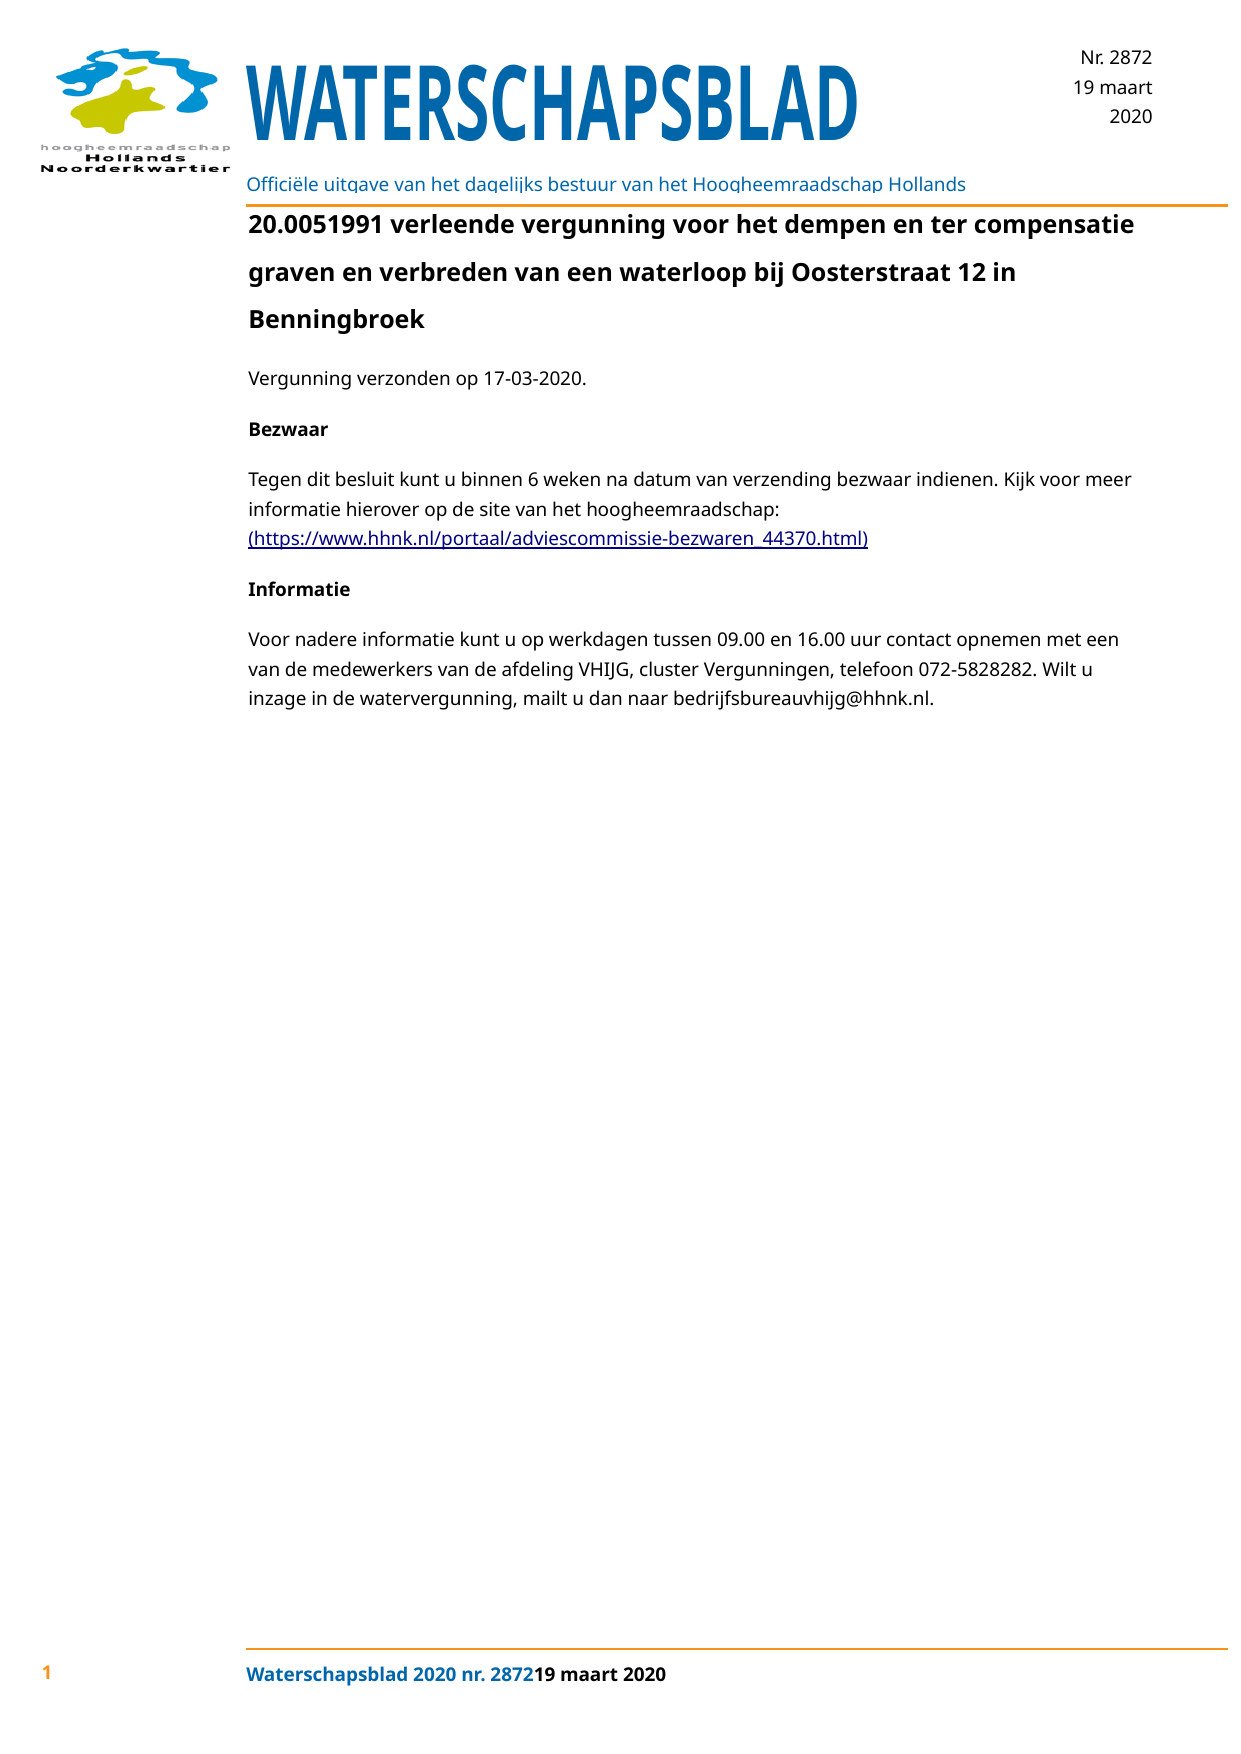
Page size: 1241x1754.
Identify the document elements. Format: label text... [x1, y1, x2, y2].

text Vergunning verzonden op 17-03-2020. [248, 366, 1152, 391]
text 20.0051991 verleende vergunning voor het dempen en ter compensatie graven en verbreden van een waterloop bij Oosterstraat 12 in Benningbroek [248, 207, 1152, 336]
picture [41, 47, 231, 172]
text Tegen dit besluit kunt u binnen 6 weken na datum van verzending bezwaar indienen. Kijk voor meer informatie hierover op de site van het hoogheemraadschap: (https://www.hhnk.nl/portaal/adviescommissie-bezwaren_44370.html) [248, 466, 1152, 551]
text Informatie [248, 576, 1152, 602]
text Bezwaar [248, 416, 1152, 442]
text Voor nadere informatie kunt u op werkdagen tussen 09.00 en 16.00 uur contact opnemen met een van de medewerkers van de afdeling VHIJG, cluster Vergunningen, telefoon 072-5828282. Wilt u inzage in de watervergunning, mailt u dan naar bedrijfsbureauvhijg@hhnk.nl. [248, 626, 1152, 711]
